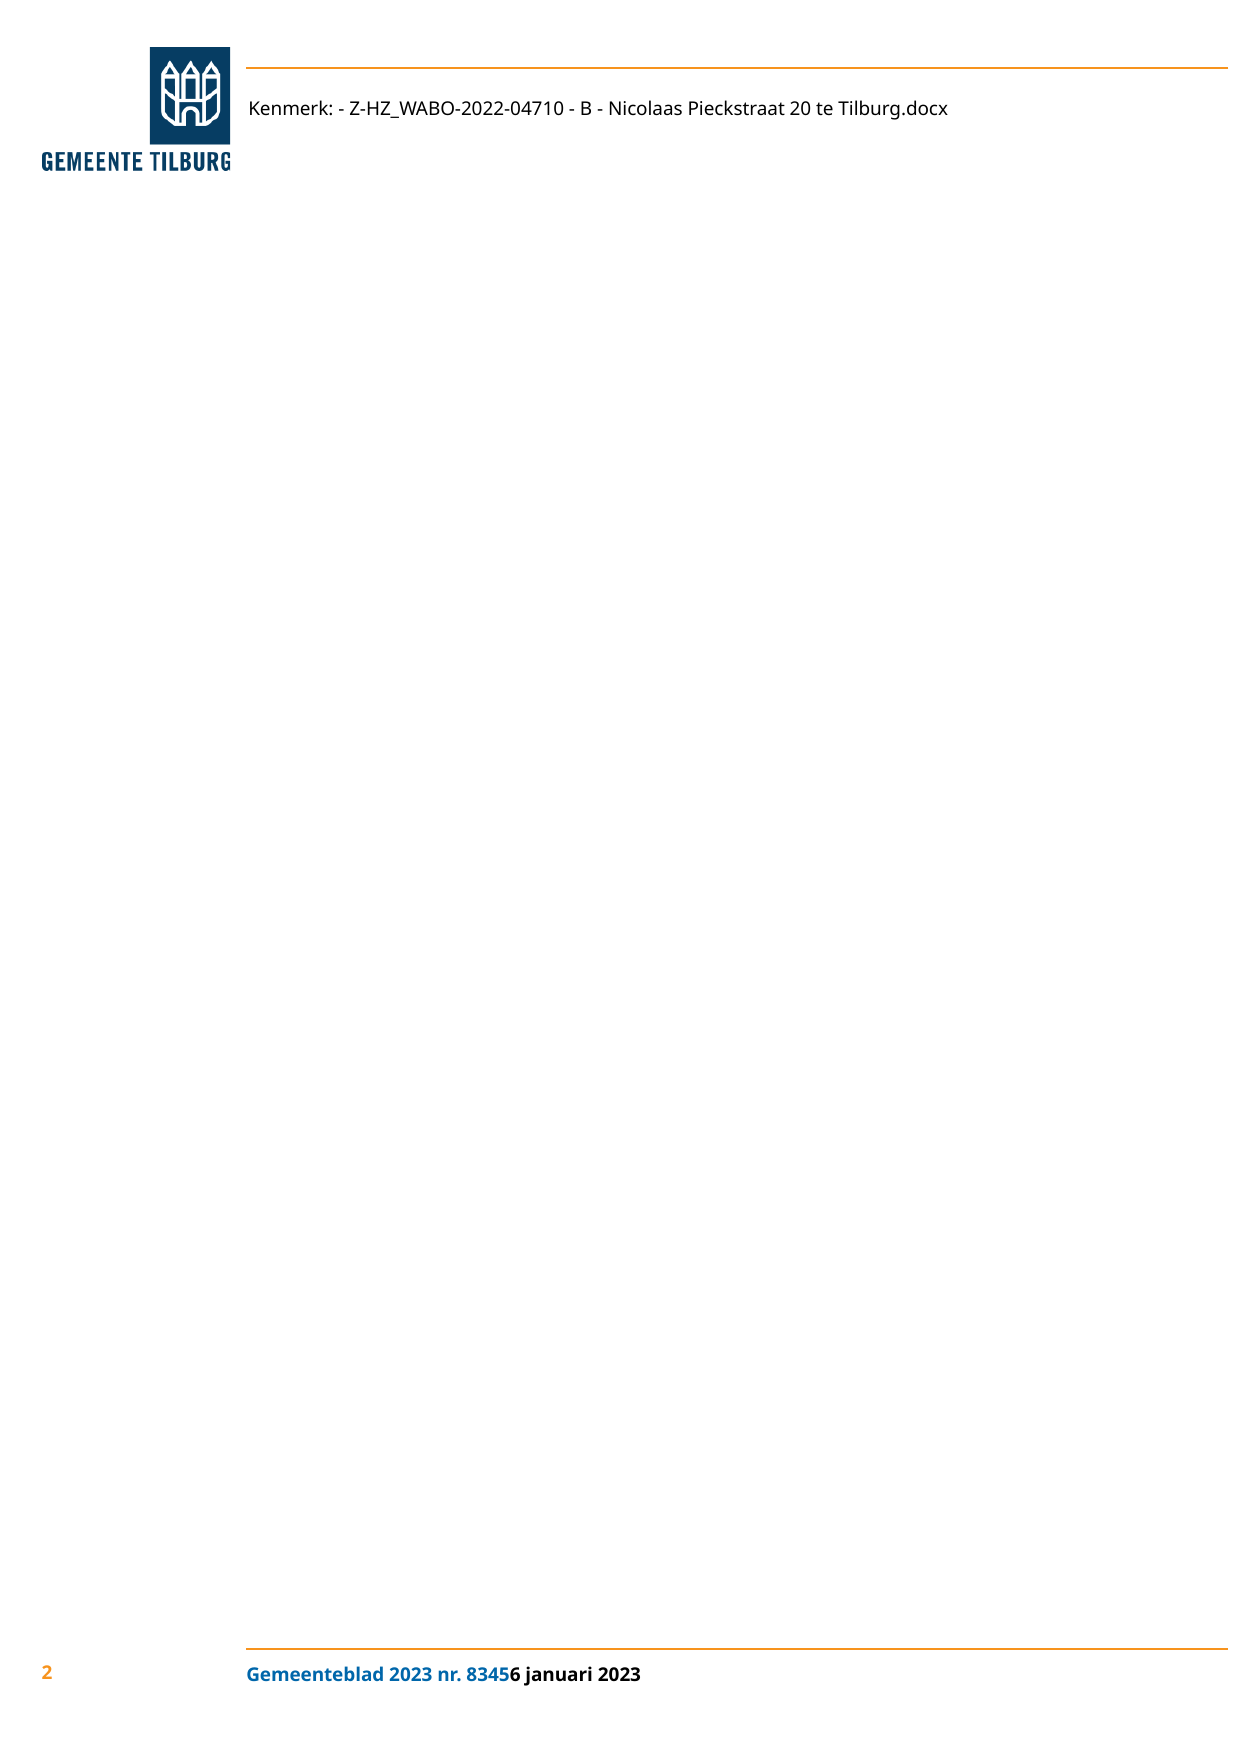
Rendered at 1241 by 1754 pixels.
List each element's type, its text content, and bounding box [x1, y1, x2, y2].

text Kenmerk: - Z-HZ_WABO-2022-04710 - B - Nicolaas Pieckstraat 20 te Tilburg.docx [248, 95, 1152, 121]
picture [41, 47, 231, 172]
